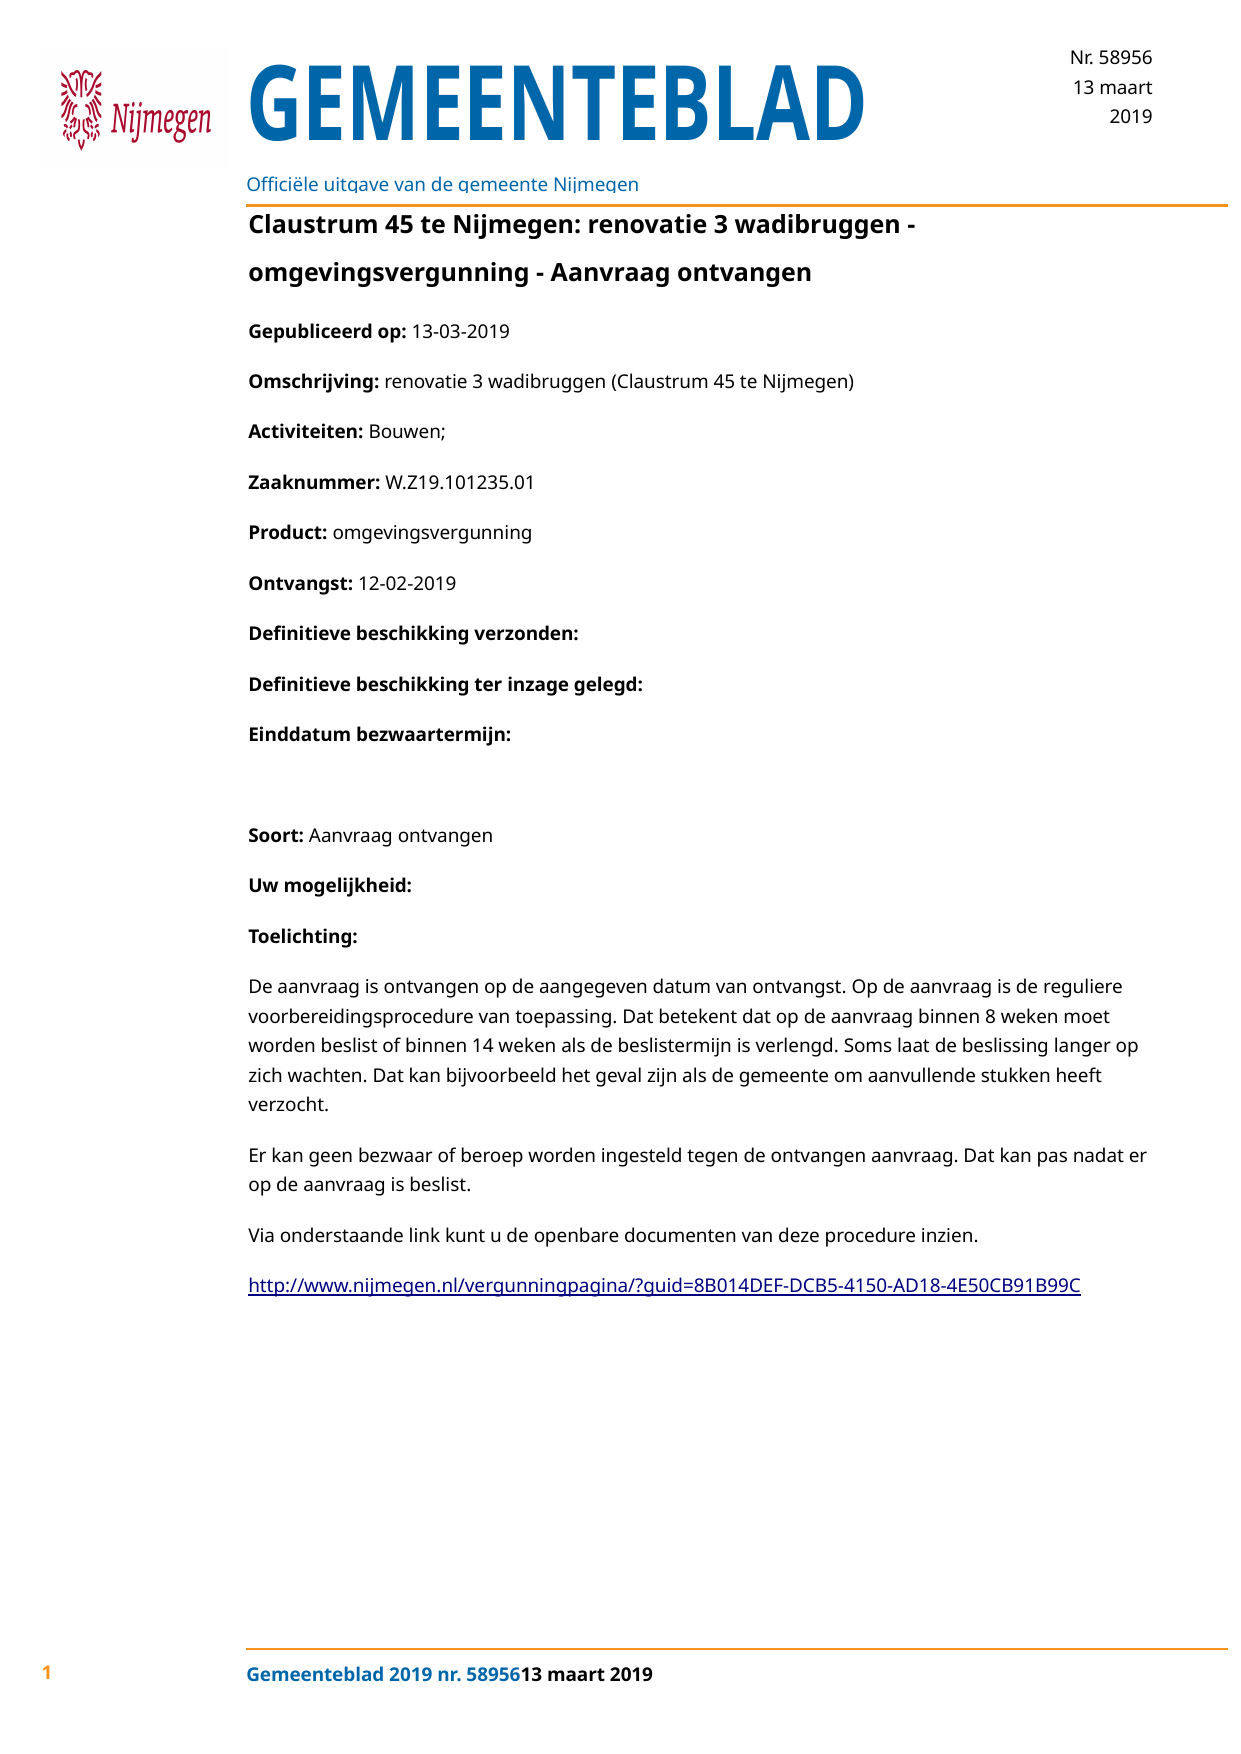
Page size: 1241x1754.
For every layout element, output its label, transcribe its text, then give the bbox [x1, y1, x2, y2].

text Ontvangst: 12-02-2019 [248, 570, 1152, 596]
text Einddatum bezwaartermijn: [248, 721, 1152, 747]
text http://www.nijmegen.nl/vergunningpagina/?guid=8B014DEF-DCB5-4150-AD18-4E50CB91B99C [248, 1272, 1152, 1298]
text Definitieve beschikking ter inzage gelegd: [248, 671, 1152, 697]
text Omschrijving: renovatie 3 wadibruggen (Claustrum 45 te Nijmegen) [248, 368, 1152, 394]
text Er kan geen bezwaar of beroep worden ingesteld tegen de ontvangen aanvraag. Dat kan pas nadat er op de aanvraag is beslist. [248, 1142, 1152, 1197]
text Zaaknummer: W.Z19.101235.01 [248, 469, 1152, 495]
picture [41, 47, 231, 172]
text Activiteiten: Bouwen; [248, 419, 1152, 444]
text Toelichting: [248, 923, 1152, 949]
text Gepubliceerd op: 13-03-2019 [248, 318, 1152, 344]
text Via onderstaande link kunt u de openbare documenten van deze procedure inzien. [248, 1222, 1152, 1248]
text Soort: Aanvraag ontvangen [248, 822, 1152, 848]
text Definitieve beschikking verzonden: [248, 620, 1152, 646]
text Uw mogelijkheid: [248, 872, 1152, 898]
text De aanvraag is ontvangen op de aangegeven datum van ontvangst. Op de aanvraag is de reguliere voorbereidingsprocedure van toepassing. Dat betekent dat op de aanvraag binnen 8 weken moet worden beslist of binnen 14 weken als de beslistermijn is verlengd. Soms laat de beslissing langer op zich wachten. Dat kan bijvoorbeeld het geval zijn als de gemeente om aanvullende stukken heeft verzocht. [248, 973, 1152, 1117]
text Product: omgevingsvergunning [248, 519, 1152, 545]
text Claustrum 45 te Nijmegen: renovatie 3 wadibruggen - omgevingsvergunning - Aanvraag ontvangen [248, 207, 1152, 288]
